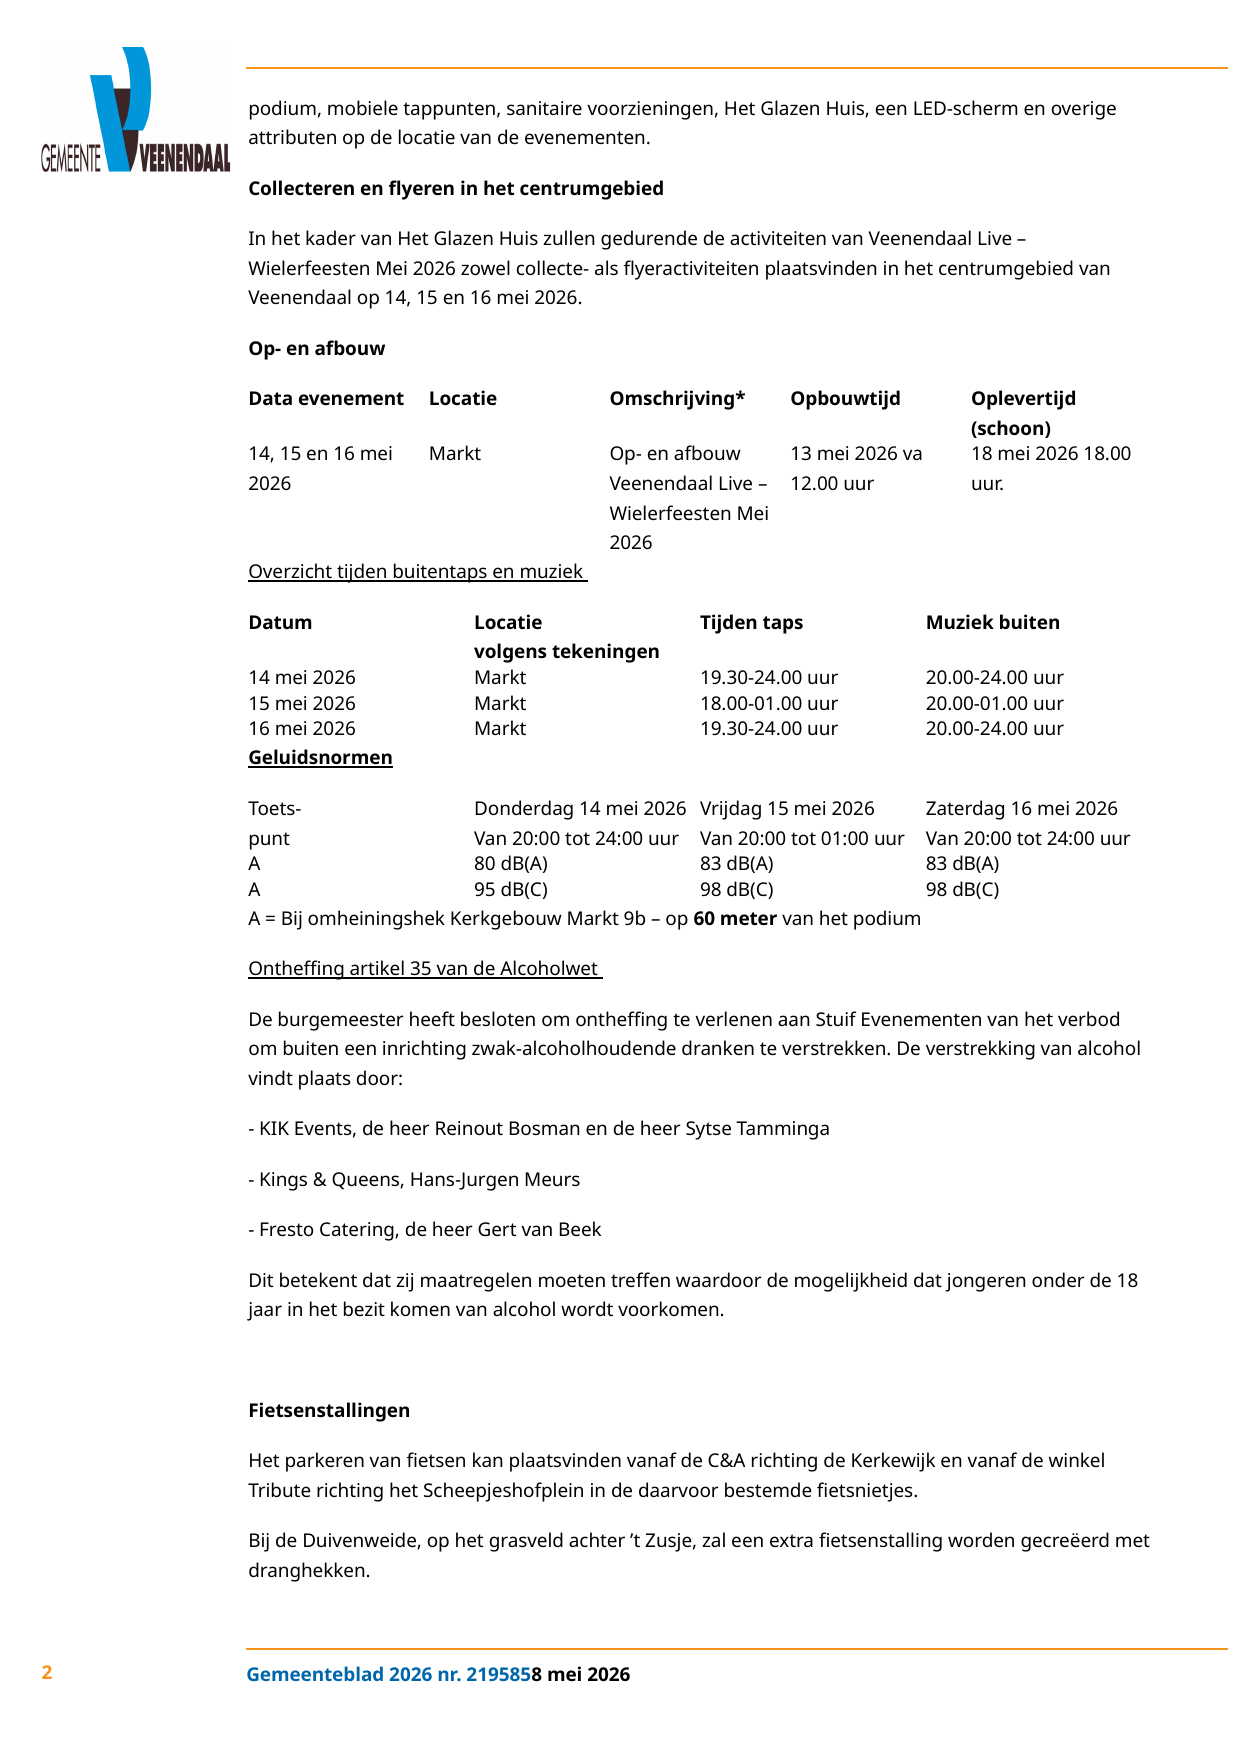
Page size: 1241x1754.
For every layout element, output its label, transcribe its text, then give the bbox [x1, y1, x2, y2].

text - KIK Events, de heer Reinout Bosman en de heer Sytse Tamminga [248, 1116, 1152, 1141]
table_cell 20.00-24.00 uur [926, 664, 1152, 690]
text A = Bij omheiningshek Kerkgebouw Markt 9b – op 60 meter van het podium [248, 905, 1152, 931]
table_cell 18 mei 2026 18.00 uur. [971, 441, 1152, 555]
text Collecteren en flyeren in het centrumgebied [248, 175, 1152, 201]
table_header Zaterdag 16 mei 2026 Van 20:00 tot 24:00 uur [926, 795, 1152, 850]
table_cell 80 dB(A) [474, 850, 700, 876]
picture [41, 47, 130, 172]
table_header Tijden taps [700, 609, 926, 664]
table_header Muziek buiten [926, 609, 1152, 664]
table_cell Markt [474, 716, 700, 741]
table_cell 98 dB(C) [926, 876, 1152, 902]
table_cell 20.00-01.00 uur [926, 690, 1152, 716]
text Overzicht tijden buitentaps en muziek [248, 558, 1152, 584]
table_header Datum [248, 609, 474, 664]
text Dit betekent dat zij maatregelen moeten treffen waardoor de mogelijkheid dat jongeren onder de 18 jaar in het bezit komen van alcohol wordt voorkomen. [248, 1267, 1152, 1322]
text - Kings & Queens, Hans-Jurgen Meurs [248, 1166, 1152, 1192]
text De burgemeester heeft besloten om ontheffing te verlenen aan Stuif Evenementen van het verbod om buiten een inrichting zwak-alcoholhoudende dranken te verstrekken. De verstrekking van alcohol vindt plaats door: [248, 1006, 1152, 1091]
table_cell Markt [474, 664, 700, 690]
text podium, mobiele tappunten, sanitaire voorzieningen, Het Glazen Huis, een LED-scherm en overige attributen op de locatie van de evenementen. [248, 95, 1152, 150]
table_header Locatie volgens tekeningen [474, 609, 700, 664]
table_header Vrijdag 15 mei 2026 Van 20:00 tot 01:00 uur [700, 795, 926, 850]
table_cell 16 mei 2026 [248, 716, 474, 741]
table_header Donderdag 14 mei 2026 Van 20:00 tot 24:00 uur [474, 795, 700, 850]
table_header Toets- punt [248, 795, 474, 850]
table_cell A [248, 876, 474, 902]
table_cell Markt [474, 690, 700, 716]
table_cell 83 dB(A) [926, 850, 1152, 876]
table_cell 15 mei 2026 [248, 690, 474, 716]
table_cell Markt [429, 441, 609, 555]
table_cell 14, 15 en 16 mei 2026 [248, 441, 429, 555]
text - Fresto Catering, de heer Gert van Beek [248, 1216, 1152, 1242]
text In het kader van Het Glazen Huis zullen gedurende de activiteiten van Veenendaal Live – Wielerfeesten Mei 2026 zowel collecte- als flyeractiviteiten plaatsvinden in het centrumgebied van Veenendaal op 14, 15 en 16 mei 2026. [248, 225, 1152, 310]
picture [123, 47, 231, 172]
table_cell 20.00-24.00 uur [926, 716, 1152, 741]
table_header Data evenement [248, 385, 429, 441]
table_cell 19.30-24.00 uur [700, 716, 926, 741]
text Fietsenstallingen [248, 1397, 1152, 1423]
table_cell 18.00-01.00 uur [700, 690, 926, 716]
text Het parkeren van fietsen kan plaatsvinden vanaf de C&A richting de Kerkewijk en vanaf de winkel Tribute richting het Scheepjeshofplein in de daarvoor bestemde fietsnietjes. [248, 1448, 1152, 1503]
table_cell 13 mei 2026 va 12.00 uur [790, 441, 971, 555]
table_header Oplevertijd (schoon) [971, 385, 1152, 441]
text Bij de Duivenweide, op het grasveld achter ’t Zusje, zal een extra fietsenstalling worden gecreëerd met dranghekken. [248, 1528, 1152, 1583]
table_cell 95 dB(C) [474, 876, 700, 902]
table_header Omschrijving* [609, 385, 790, 441]
table_header Opbouwtijd [790, 385, 971, 441]
text Ontheffing artikel 35 van de Alcoholwet [248, 956, 1152, 981]
text Op- en afbouw [248, 335, 1152, 361]
table_header Locatie [429, 385, 609, 441]
table_cell A [248, 850, 474, 876]
text Geluidsnormen [248, 744, 1152, 770]
table_cell 98 dB(C) [700, 876, 926, 902]
table_cell 19.30-24.00 uur [700, 664, 926, 690]
table_cell Op- en afbouw Veenendaal Live – Wielerfeesten Mei 2026 [609, 441, 790, 555]
table_cell 83 dB(A) [700, 850, 926, 876]
table_cell 14 mei 2026 [248, 664, 474, 690]
